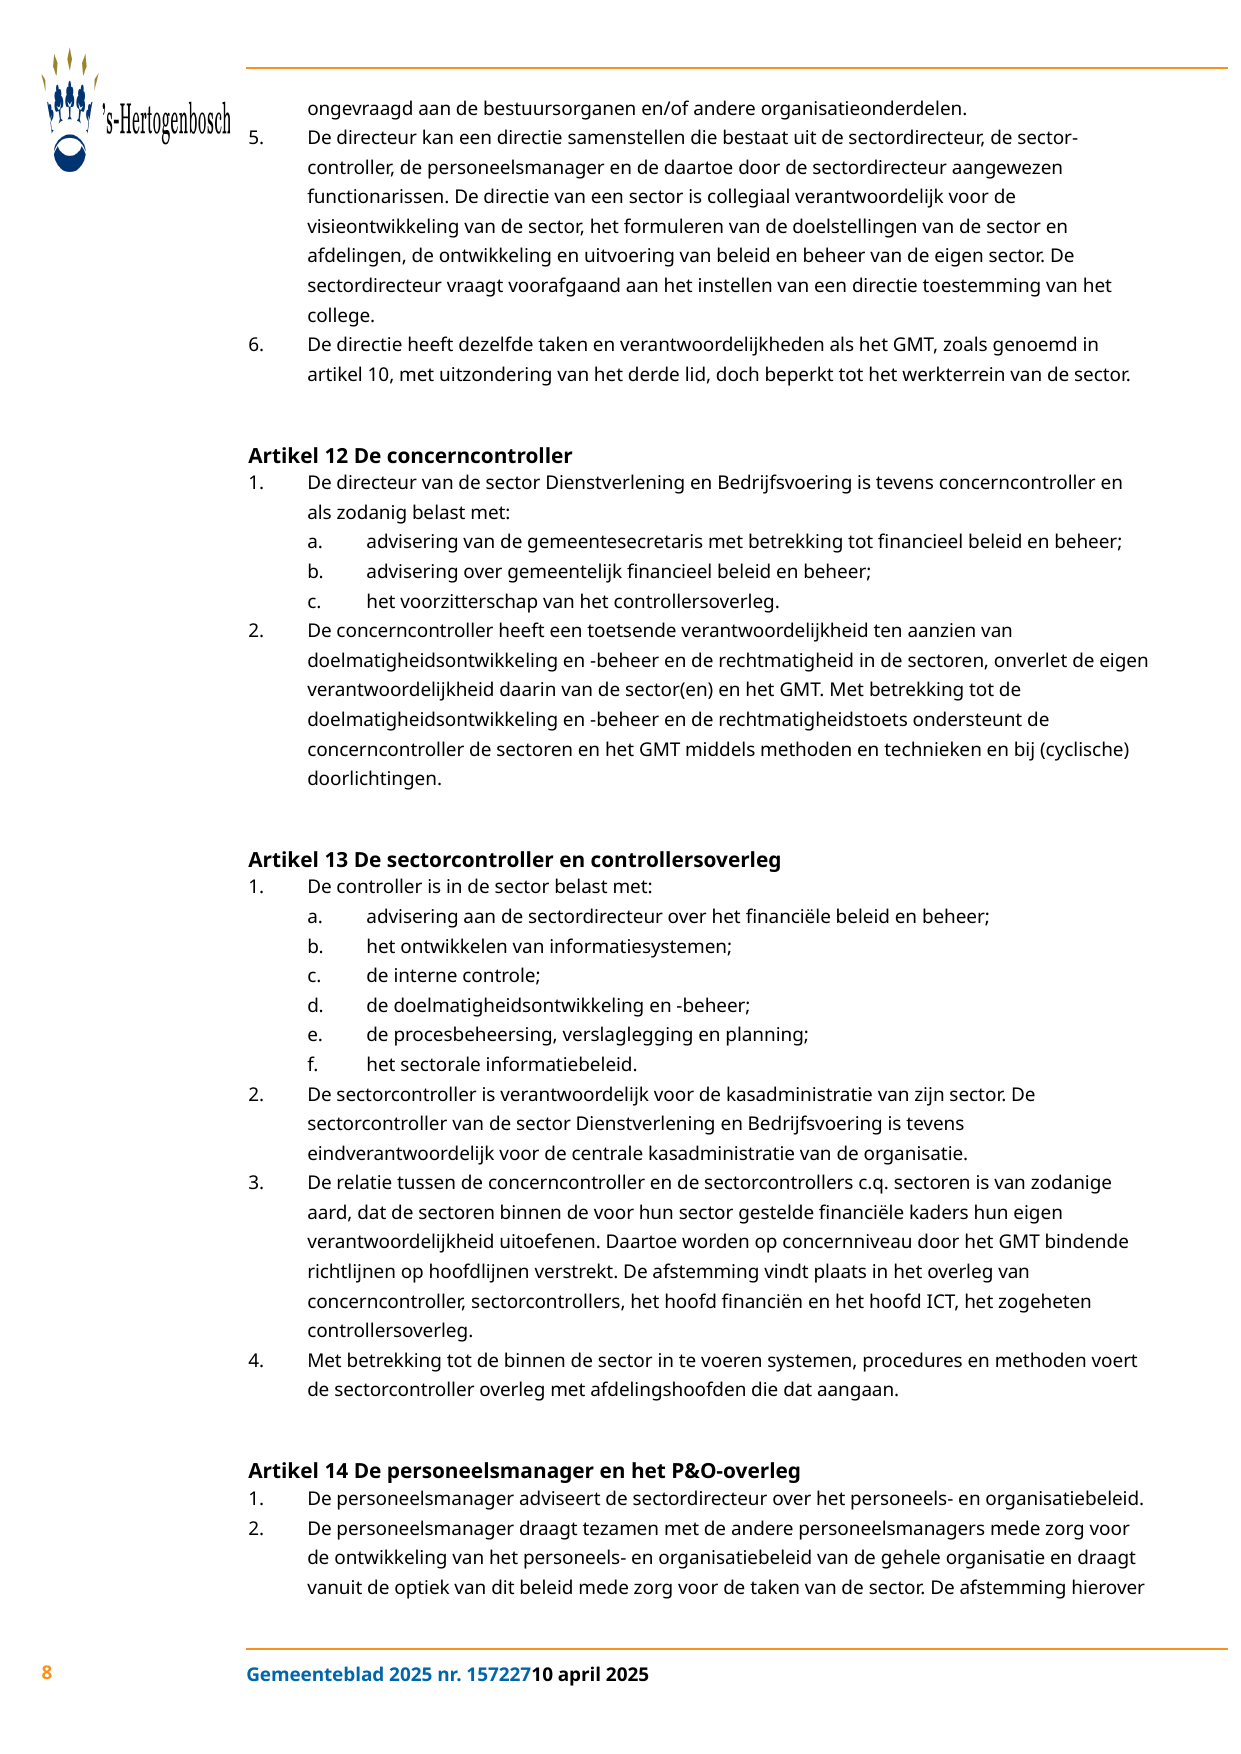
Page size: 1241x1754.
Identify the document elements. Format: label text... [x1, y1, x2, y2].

list advisering van de gemeentesecretaris met betrekking tot financieel beleid en beheer; [307, 529, 1152, 554]
list De controller is in de sector belast met: [248, 874, 1152, 899]
list De directeur van de sector Dienstverlening en Bedrijfsvoering is tevens concerncontroller en als zodanig belast met: [248, 469, 1152, 525]
list advisering aan de sectordirecteur over het financiële beleid en beheer; [307, 903, 1152, 929]
text Artikel 13 De sectorcontroller en controllersoverleg [248, 845, 1152, 874]
list De personeelsmanager draagt tezamen met de andere personeelsmanagers mede zorg voor de ontwikkeling van het personeels- en organisatiebeleid van de gehele organisatie en draagt vanuit de optiek van dit beleid mede zorg voor de taken van de sector. De afstemming hierover [248, 1515, 1152, 1599]
picture [41, 47, 231, 172]
list de doelmatigheidsontwikkeling en -beheer; [307, 992, 1152, 1018]
list het sectorale informatiebeleid. [307, 1051, 1152, 1077]
list de interne controle; [307, 962, 1152, 988]
list De concerncontroller heeft een toetsende verantwoordelijkheid ten aanzien van doelmatigheidsontwikkeling en -beheer en de rechtmatigheid in de sectoren, onverlet de eigen verantwoordelijkheid daarin van de sector(en) en het GMT. Met betrekking tot de doelmatigheidsontwikkeling en -beheer en de rechtmatigheidstoets ondersteunt de concerncontroller de sectoren en het GMT middels methoden en technieken en bij (cyclische) doorlichtingen. [248, 617, 1152, 791]
list De directeur kan een directie samenstellen die bestaat uit de sectordirecteur, de sector-controller, de personeelsmanager en de daartoe door de sectordirecteur aangewezen functionarissen. De directie van een sector is collegiaal verantwoordelijk voor de visieontwikkeling van de sector, het formuleren van de doelstellingen van de sector en afdelingen, de ontwikkeling en uitvoering van beleid en beheer van de eigen sector. De sectordirecteur vraagt voorafgaand aan het instellen van een directie toestemming van het college. [248, 124, 1152, 328]
list Met betrekking tot de binnen de sector in te voeren systemen, procedures en methoden voert de sectorcontroller overleg met afdelingshoofden die dat aangaan. [248, 1347, 1152, 1402]
list het ontwikkelen van informatiesystemen; [307, 933, 1152, 959]
list ongevraagd aan de bestuursorganen en/of andere organisatieonderdelen. [248, 95, 1152, 121]
list het voorzitterschap van het controllersoverleg. [307, 588, 1152, 613]
list De sectorcontroller is verantwoordelijk voor de kasadministratie van zijn sector. De sectorcontroller van de sector Dienstverlening en Bedrijfsvoering is tevens eindverantwoordelijk voor de centrale kasadministratie van de organisatie. [248, 1081, 1152, 1166]
text Artikel 12 De concerncontroller [248, 441, 1152, 469]
list de procesbeheersing, verslaglegging en planning; [307, 1022, 1152, 1047]
list advisering over gemeentelijk financieel beleid en beheer; [307, 558, 1152, 584]
list De relatie tussen de concerncontroller en de sectorcontrollers c.q. sectoren is van zodanige aard, dat de sectoren binnen de voor hun sector gestelde financiële kaders hun eigen verantwoordelijkheid uitoefenen. Daartoe worden op concernniveau door het GMT bindende richtlijnen op hoofdlijnen verstrekt. De afstemming vindt plaats in het overleg van concerncontroller, sectorcontrollers, het hoofd financiën en het hoofd ICT, het zogeheten controllersoverleg. [248, 1169, 1152, 1343]
list De directie heeft dezelfde taken en verantwoordelijkheden als het GMT, zoals genoemd in artikel 10, met uitzondering van het derde lid, doch beperkt tot het werkterrein van de sector. [248, 331, 1152, 387]
list De personeelsmanager adviseert de sectordirecteur over het personeels- en organisatiebeleid. [248, 1485, 1152, 1511]
text Artikel 14 De personeelsmanager en het P&O-overleg [248, 1457, 1152, 1485]
